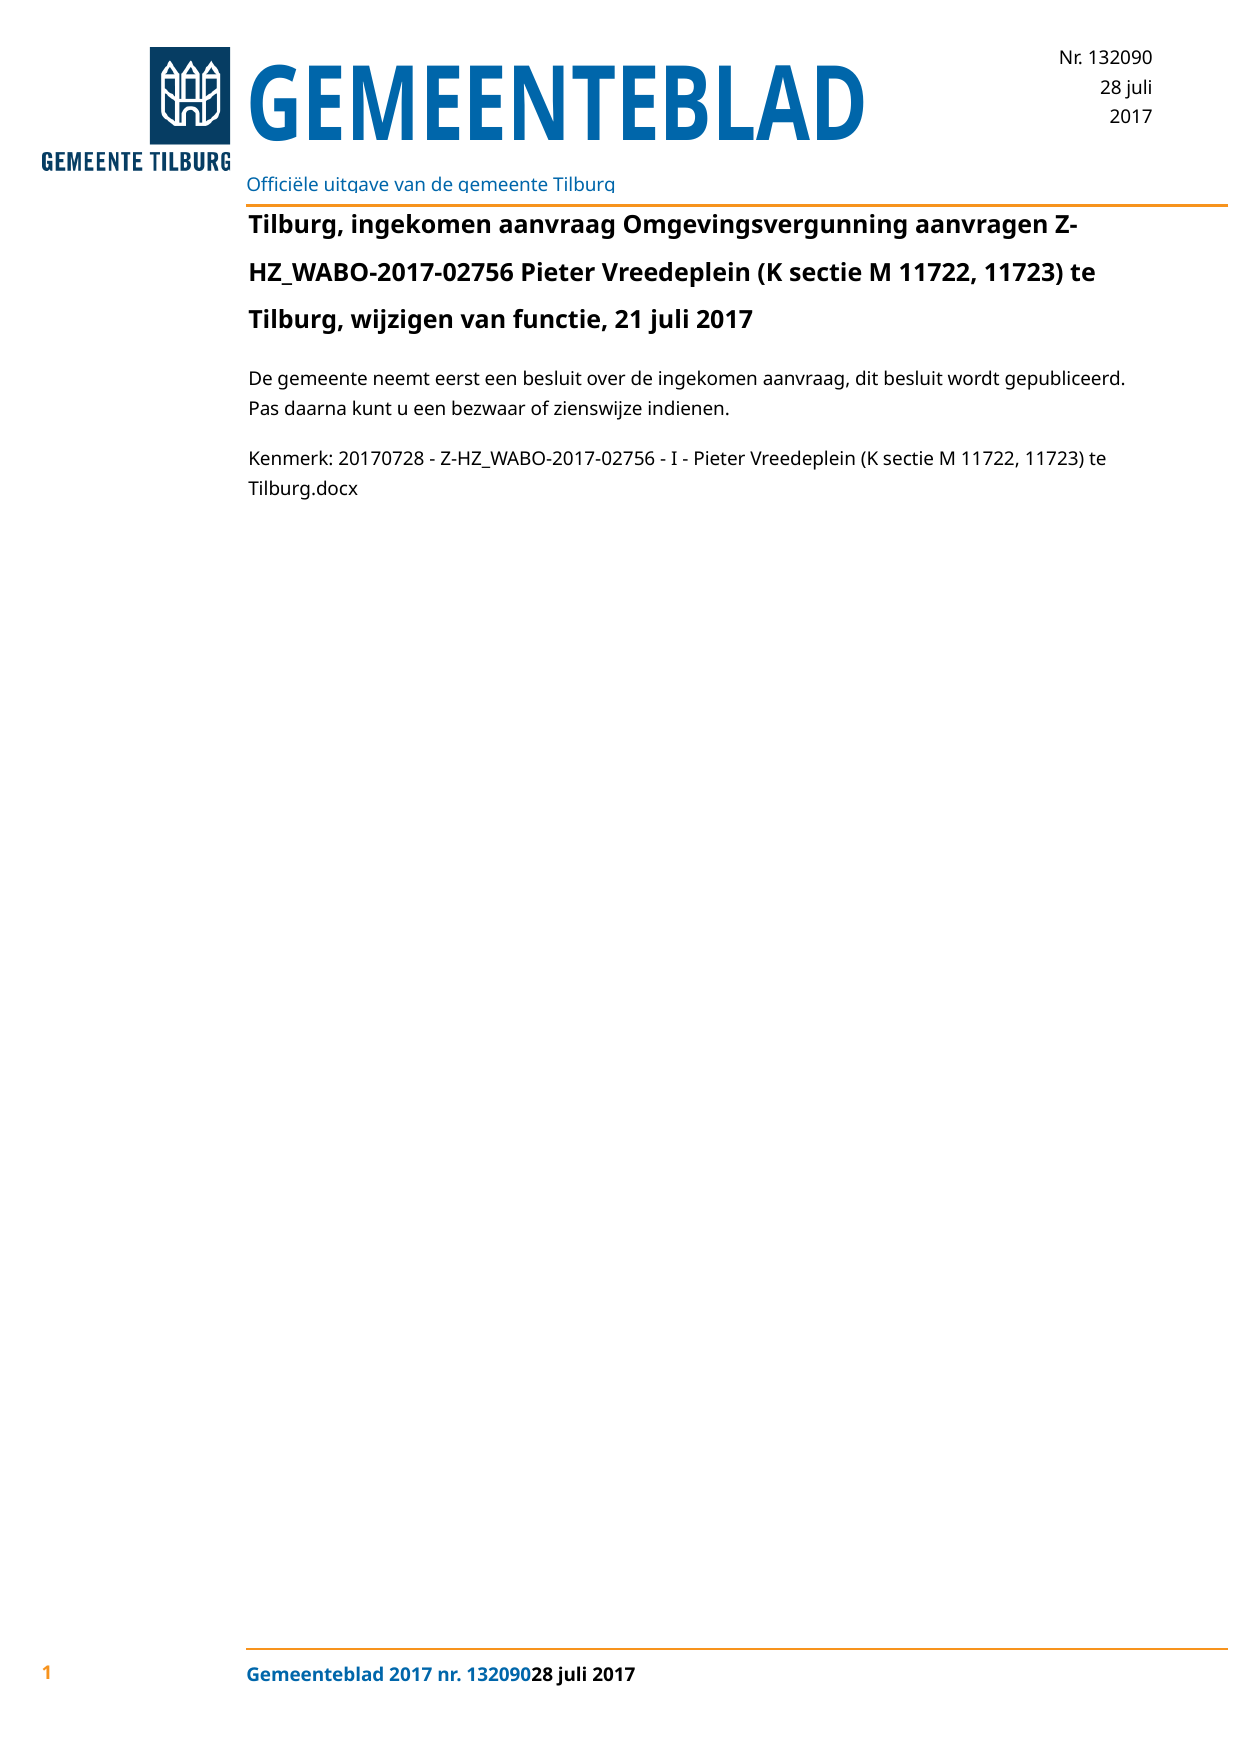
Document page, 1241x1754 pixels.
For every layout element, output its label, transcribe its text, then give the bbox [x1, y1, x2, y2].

text Kenmerk: 20170728 - Z-HZ_WABO-2017-02756 - I - Pieter Vreedeplein (K sectie M 11722, 11723) te Tilburg.docx [248, 446, 1152, 501]
text De gemeente neemt eerst een besluit over de ingekomen aanvraag, dit besluit wordt gepubliceerd. Pas daarna kunt u een bezwaar of zienswijze indienen. [248, 366, 1152, 421]
text Tilburg, ingekomen aanvraag Omgevingsvergunning aanvragen Z-HZ_WABO-2017-02756 Pieter Vreedeplein (K sectie M 11722, 11723) te Tilburg, wijzigen van functie, 21 juli 2017 [248, 207, 1152, 336]
picture [41, 47, 231, 172]
